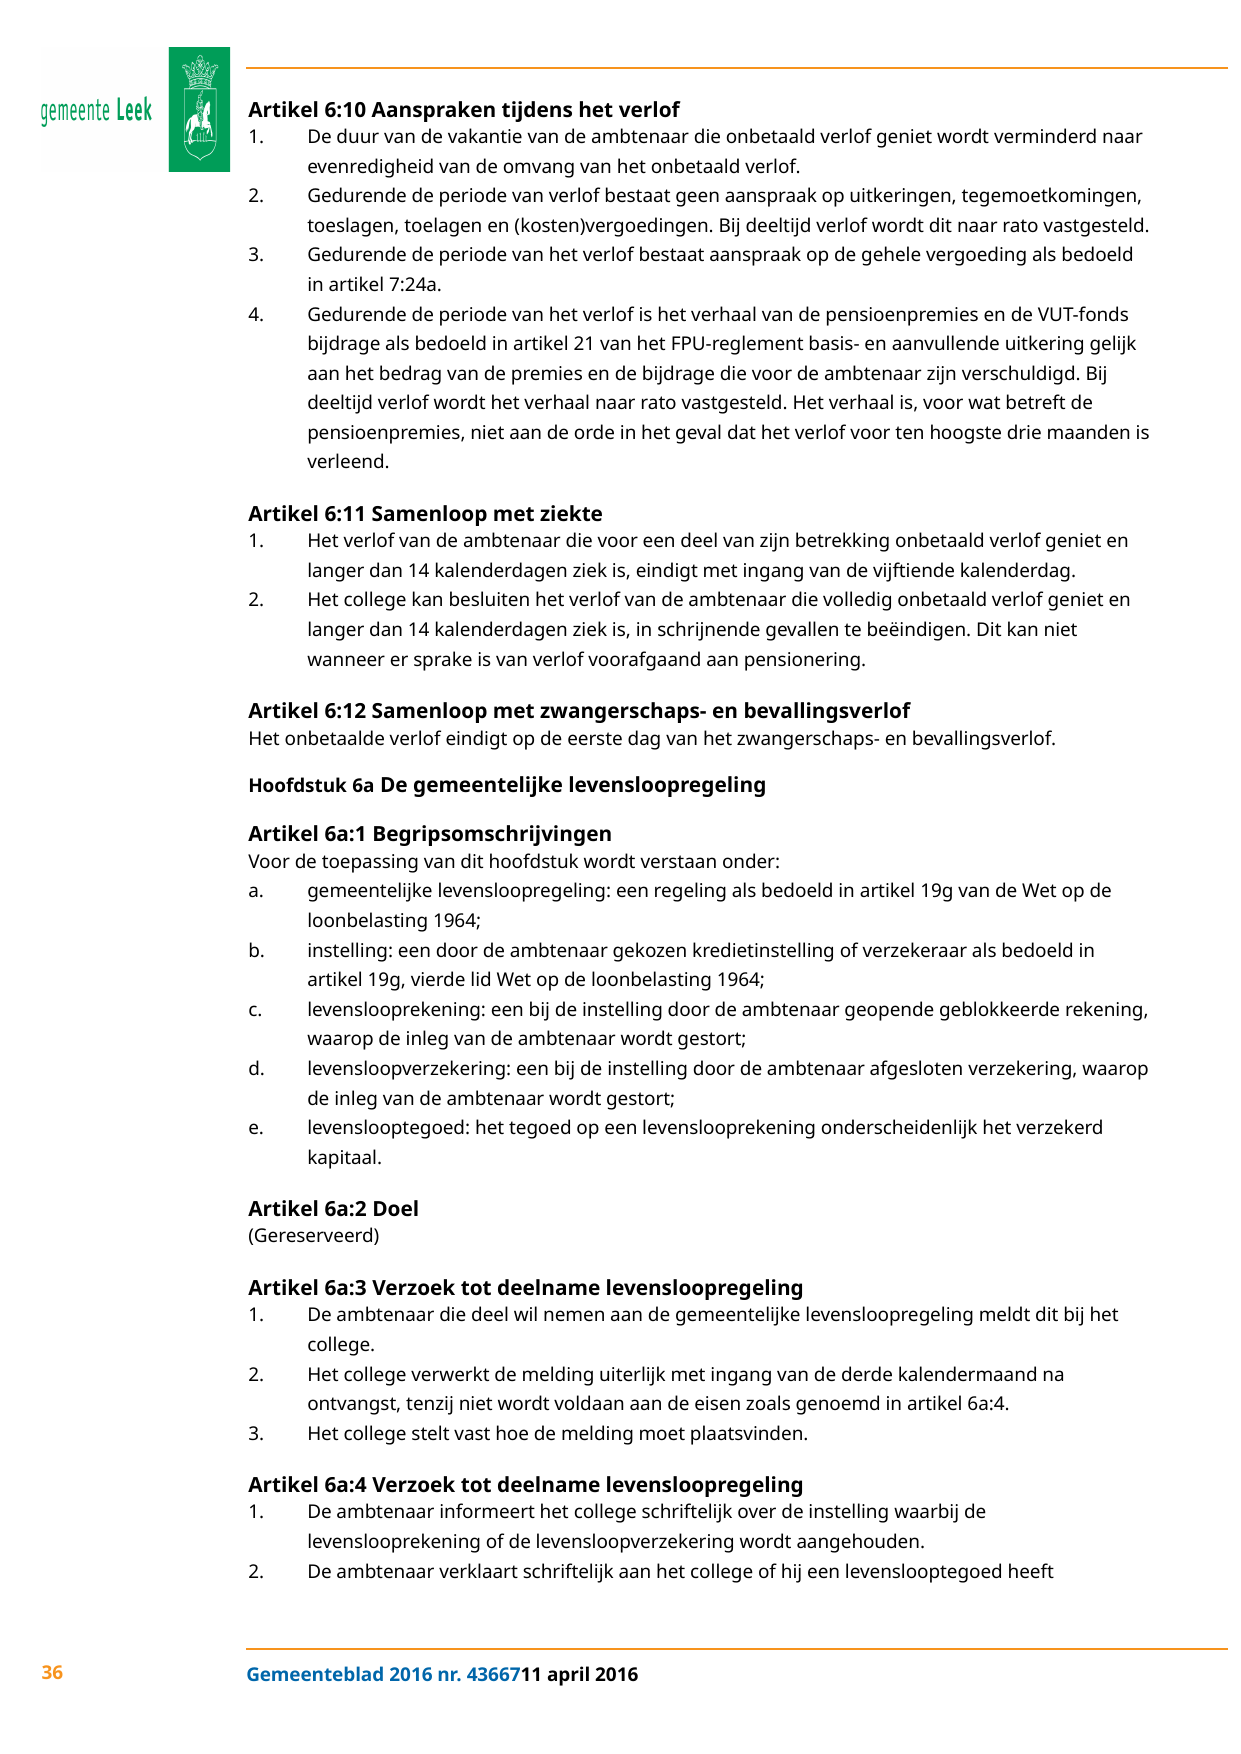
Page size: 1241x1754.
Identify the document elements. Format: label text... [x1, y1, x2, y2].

text Artikel 6:10 Aanspraken tijdens het verlof [248, 95, 1152, 123]
list De ambtenaar informeert het college schriftelijk over de instelling waarbij de levenslooprekening of de levensloopverzekering wordt aangehouden. [248, 1499, 1152, 1554]
list levenslooptegoed: het tegoed op een levenslooprekening onderscheidenlijk het verzekerd kapitaal. [248, 1114, 1152, 1169]
list levensloopverzekering: een bij de instelling door de ambtenaar afgesloten verzekering, waarop de inleg van de ambtenaar wordt gestort; [248, 1055, 1152, 1110]
picture [41, 47, 231, 172]
text Artikel 6a:3 Verzoek tot deelname levensloopregeling [248, 1273, 1152, 1302]
text Artikel 6:12 Samenloop met zwangerschaps- en bevallingsverlof [248, 696, 1152, 725]
list Gedurende de periode van verlof bestaat geen aanspraak op uitkeringen, tegemoetkomingen, toeslagen, toelagen en (kosten)vergoedingen. Bij deeltijd verlof wordt dit naar rato vastgesteld. [248, 182, 1152, 238]
list Het college kan besluiten het verlof van de ambtenaar die volledig onbetaald verlof geniet en langer dan 14 kalenderdagen ziek is, in schrijnende gevallen te beëindigen. Dit kan niet wanneer er sprake is van verlof voorafgaand aan pensionering. [248, 587, 1152, 672]
list De ambtenaar verklaart schriftelijk aan het college of hij een levenslooptegoed heeft [248, 1558, 1152, 1584]
text Voor de toepassing van dit hoofdstuk wordt verstaan onder: [248, 848, 1152, 874]
list Het verlof van de ambtenaar die voor een deel van zijn betrekking onbetaald verlof geniet en langer dan 14 kalenderdagen ziek is, eindigt met ingang van de vijftiende kalenderdag. [248, 527, 1152, 583]
list De duur van de vakantie van de ambtenaar die onbetaald verlof geniet wordt verminderd naar evenredigheid van de omvang van het onbetaald verlof. [248, 123, 1152, 178]
text Artikel 6a:2 Doel [248, 1194, 1152, 1223]
text (Gereserveerd) [248, 1223, 1152, 1248]
list Het college verwerkt de melding uiterlijk met ingang van de derde kalendermaand na ontvangst, tenzij niet wordt voldaan aan de eisen zoals genoemd in artikel 6a:4. [248, 1361, 1152, 1416]
list levenslooprekening: een bij de instelling door de ambtenaar geopende geblokkeerde rekening, waarop de inleg van de ambtenaar wordt gestort; [248, 996, 1152, 1051]
list Gedurende de periode van het verlof is het verhaal van de pensioenpremies en de VUT-fonds bijdrage als bedoeld in artikel 21 van het FPU-reglement basis- en aanvullende uitkering gelijk aan het bedrag van de premies en de bijdrage die voor de ambtenaar zijn verschuldigd. Bij deeltijd verlof wordt het verhaal naar rato vastgesteld. Het verhaal is, voor wat betreft de pensioenpremies, niet aan de orde in het geval dat het verlof voor ten hoogste drie maanden is verleend. [248, 301, 1152, 474]
list instelling: een door de ambtenaar gekozen kredietinstelling of verzekeraar als bedoeld in artikel 19g, vierde lid Wet op de loonbelasting 1964; [248, 937, 1152, 992]
list Het college stelt vast hoe de melding moet plaatsvinden. [248, 1420, 1152, 1446]
text Artikel 6:11 Samenloop met ziekte [248, 499, 1152, 527]
text Artikel 6a:1 Begripsomschrijvingen [248, 819, 1152, 848]
text Hoofdstuk 6a De gemeentelijke levensloopregeling [248, 770, 1152, 799]
list gemeentelijke levensloopregeling: een regeling als bedoeld in artikel 19g van de Wet op de loonbelasting 1964; [248, 878, 1152, 933]
list Gedurende de periode van het verlof bestaat aanspraak op de gehele vergoeding als bedoeld in artikel 7:24a. [248, 242, 1152, 297]
text Het onbetaalde verlof eindigt op de eerste dag van het zwangerschaps- en bevallingsverlof. [248, 725, 1152, 750]
text Artikel 6a:4 Verzoek tot deelname levensloopregeling [248, 1470, 1152, 1499]
list De ambtenaar die deel wil nemen aan de gemeentelijke levensloopregeling meldt dit bij het college. [248, 1302, 1152, 1357]
